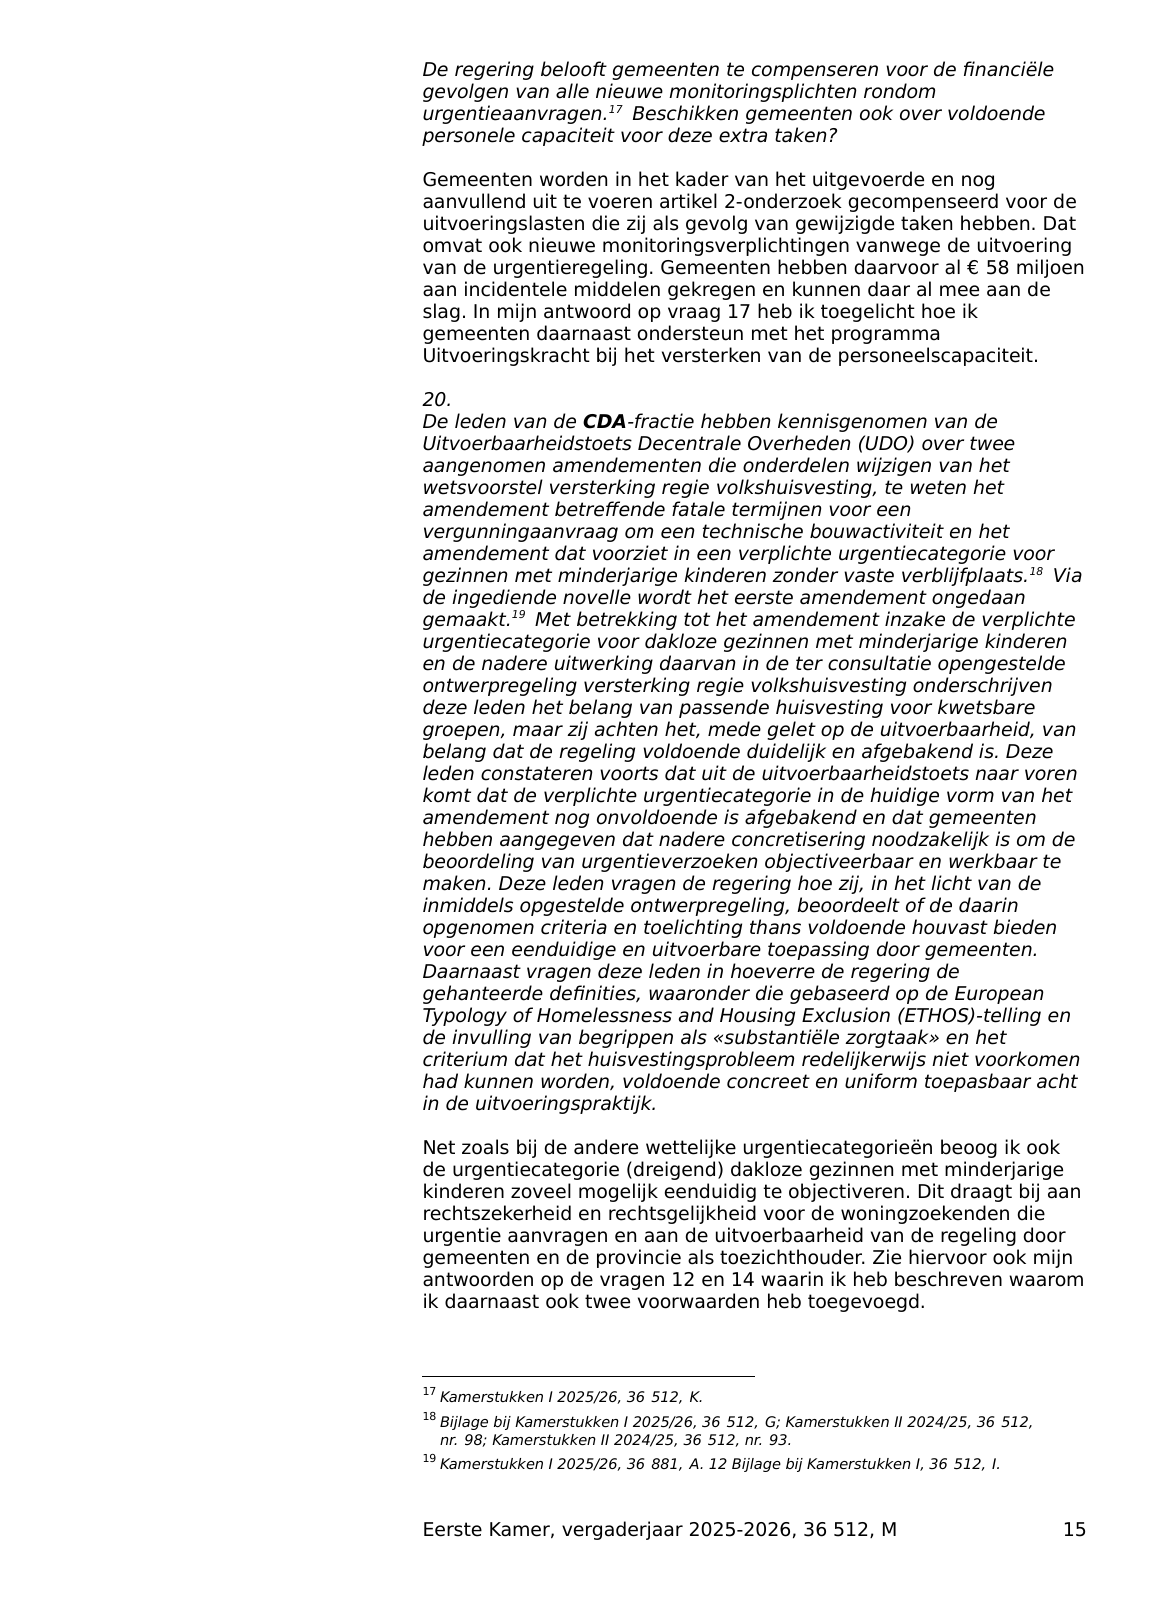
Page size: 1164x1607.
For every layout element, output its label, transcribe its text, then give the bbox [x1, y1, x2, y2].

text 20. [422, 389, 1087, 411]
text Kamerstukken I 2025/26, 36 512, K. [422, 1385, 1087, 1407]
text Net zoals bij de andere wettelijke urgentiecategorieën beoog ik ook de urgentiecategorie (dreigend) dakloze gezinnen met minderjarige kinderen zoveel mogelijk eenduidig te objectiveren. Dit draagt bij aan rechtszekerheid en rechtsgelijkheid voor de woningzoekenden die urgentie aanvragen en aan de uitvoerbaarheid van de regeling door gemeenten en de provincie als toezichthouder. Zie hiervoor ook mijn antwoorden op de vragen 12 en 14 waarin ik heb beschreven waarom ik daarnaast ook twee voorwaarden heb toegevoegd. [422, 1137, 1087, 1312]
text Kamerstukken I 2025/26, 36 881, A. 12 Bijlage bij Kamerstukken I, 36 512, I. [422, 1452, 1087, 1474]
text De regering belooft gemeenten te compenseren voor de financiële gevolgen van alle nieuwe monitoringsplichten rondom urgentieaanvragen. Beschikken gemeenten ook over voldoende personele capaciteit voor deze extra taken? [422, 59, 1087, 147]
text Gemeenten worden in het kader van het uitgevoerde en nog aanvullend uit te voeren artikel 2-onderzoek gecompenseerd voor de uitvoeringslasten die zij als gevolg van gewijzigde taken hebben. Dat omvat ook nieuwe monitoringsverplichtingen vanwege de uitvoering van de urgentieregeling. Gemeenten hebben daarvoor al € 58 miljoen aan incidentele middelen gekregen en kunnen daar al mee aan de slag. In mijn antwoord op vraag 17 heb ik toegelicht hoe ik gemeenten daarnaast ondersteun met het programma Uitvoeringskracht bij het versterken van de personeelscapaciteit. [422, 169, 1087, 367]
text De leden van de CDA-fractie hebben kennisgenomen van de Uitvoerbaarheidstoets Decentrale Overheden (UDO) over twee aangenomen amendementen die onderdelen wijzigen van het wetsvoorstel versterking regie volkshuisvesting, te weten het amendement betreffende fatale termijnen voor een vergunningaanvraag om een technische bouwactiviteit en het amendement dat voorziet in een verplichte urgentiecategorie voor gezinnen met minderjarige kinderen zonder vaste verblijfplaats. Via de ingediende novelle wordt het eerste amendement ongedaan gemaakt. Met betrekking tot het amendement inzake de verplichte urgentiecategorie voor dakloze gezinnen met minderjarige kinderen en de nadere uitwerking daarvan in de ter consultatie opengestelde ontwerpregeling versterking regie volkshuisvesting onderschrijven deze leden het belang van passende huisvesting voor kwetsbare groepen, maar zij achten het, mede gelet op de uitvoerbaarheid, van belang dat de regeling voldoende duidelijk en afgebakend is. Deze leden constateren voorts dat uit de uitvoerbaarheidstoets naar voren komt dat de verplichte urgentiecategorie in de huidige vorm van het amendement nog onvoldoende is afgebakend en dat gemeenten hebben aangegeven dat nadere concretisering noodzakelijk is om de beoordeling van urgentieverzoeken objectiveerbaar en werkbaar te maken. Deze leden vragen de regering hoe zij, in het licht van de inmiddels opgestelde ontwerpregeling, beoordeelt of de daarin opgenomen criteria en toelichting thans voldoende houvast bieden voor een eenduidige en uitvoerbare toepassing door gemeenten. Daarnaast vragen deze leden in hoeverre de regering de gehanteerde definities, waaronder die gebaseerd op de European Typology of Homelessness and Housing Exclusion (ETHOS)-telling en de invulling van begrippen als «substantiële zorgtaak» en het criterium dat het huisvestingsprobleem redelijkerwijs niet voorkomen had kunnen worden, voldoende concreet en uniform toepasbaar acht in de uitvoeringspraktijk. [422, 411, 1087, 1114]
text Bijlage bij Kamerstukken I 2025/26, 36 512, G; Kamerstukken II 2024/25, 36 512, nr. 98; Kamerstukken II 2024/25, 36 512, nr. 93. [422, 1410, 1087, 1449]
